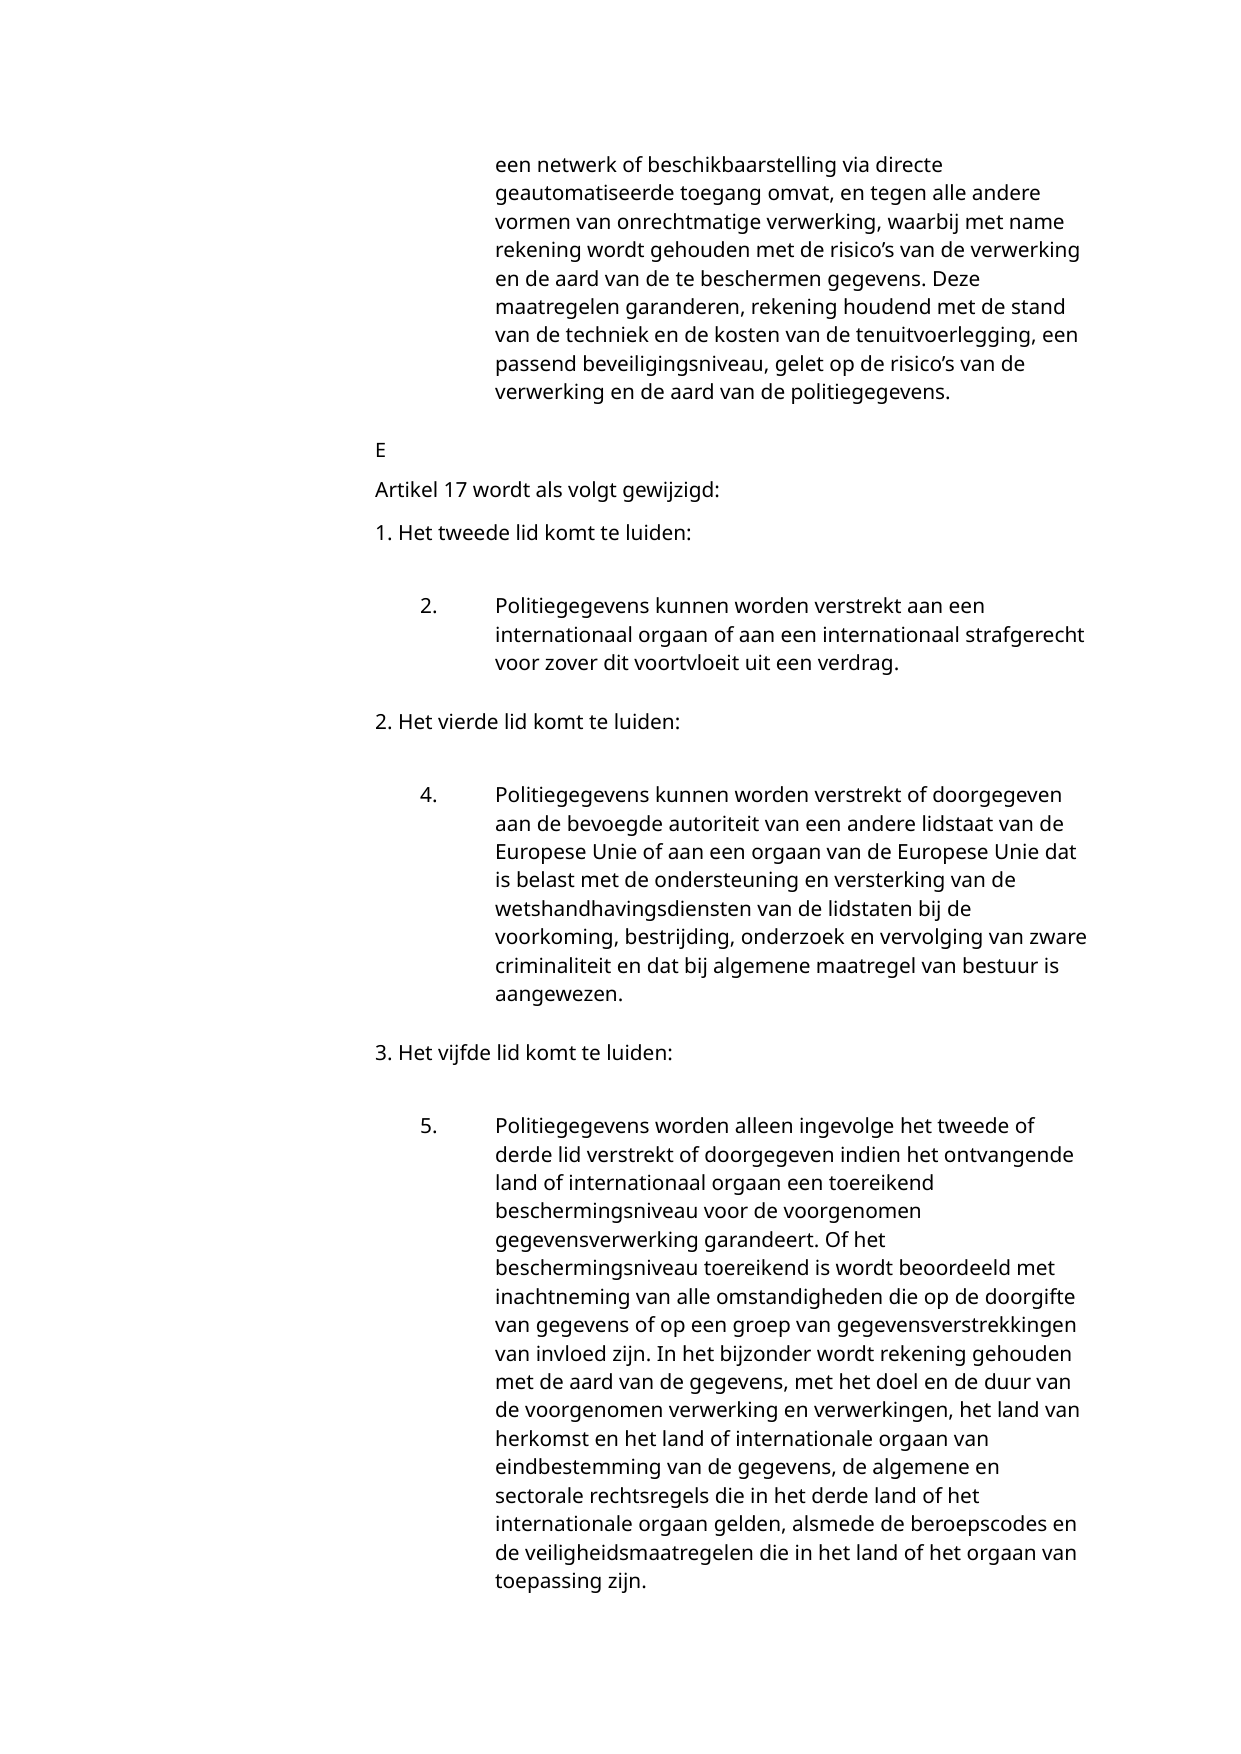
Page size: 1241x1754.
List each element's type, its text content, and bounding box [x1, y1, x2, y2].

list Politiegegevens worden alleen ingevolge het tweede of derde lid verstrekt of doorgegeven indien het ontvangende land of internationaal orgaan een toereikend beschermingsniveau voor de voorgenomen gegevensverwerking garandeert. Of het beschermingsniveau toereikend is wordt beoordeeld met inachtneming van alle omstandigheden die op de doorgifte van gegevens of op een groep van gegevensverstrekkingen van invloed zijn. In het bijzonder wordt rekening gehouden met de aard van de gegevens, met het doel en de duur van de voorgenomen verwerking en verwerkingen, het land van herkomst en het land of internationale orgaan van eindbestemming van de gegevens, de algemene en sectorale rechtsregels die in het derde land of het internationale orgaan gelden, alsmede de beroepscodes en de veiligheidsmaatregelen die in het land of het orgaan van toepassing zijn. [420, 1111, 1090, 1595]
text E [375, 436, 1090, 463]
list Politiegegevens kunnen worden verstrekt aan een internationaal orgaan of aan een internationaal strafgerecht voor zover dit voortvloeit uit een verdrag. [420, 592, 1090, 677]
text 3. Het vijfde lid komt te luiden: [375, 1038, 1090, 1066]
text 2. Het vierde lid komt te luiden: [375, 707, 1090, 735]
list een netwerk of beschikbaarstelling via directe geautomatiseerde toegang omvat, en tegen alle andere vormen van onrechtmatige verwerking, waarbij met name rekening wordt gehouden met de risico’s van de verwerking en de aard van de te beschermen gegevens. Deze maatregelen garanderen, rekening houdend met de stand van de techniek en de kosten van de tenuitvoerlegging, een passend beveiligingsniveau, gelet op de risico’s van de verwerking en de aard van de politiegegevens. [420, 150, 1090, 406]
text Artikel 17 wordt als volgt gewijzigd: [375, 475, 1090, 503]
text 1. Het tweede lid komt te luiden: [375, 518, 1090, 547]
list Politiegegevens kunnen worden verstrekt of doorgegeven aan de bevoegde autoriteit van een andere lidstaat van de Europese Unie of aan een orgaan van de Europese Unie dat is belast met de ondersteuning en versterking van de wetshandhavingsdiensten van de lidstaten bij de voorkoming, bestrijding, onderzoek en vervolging van zware criminaliteit en dat bij algemene maatregel van bestuur is aangewezen. [420, 780, 1090, 1008]
